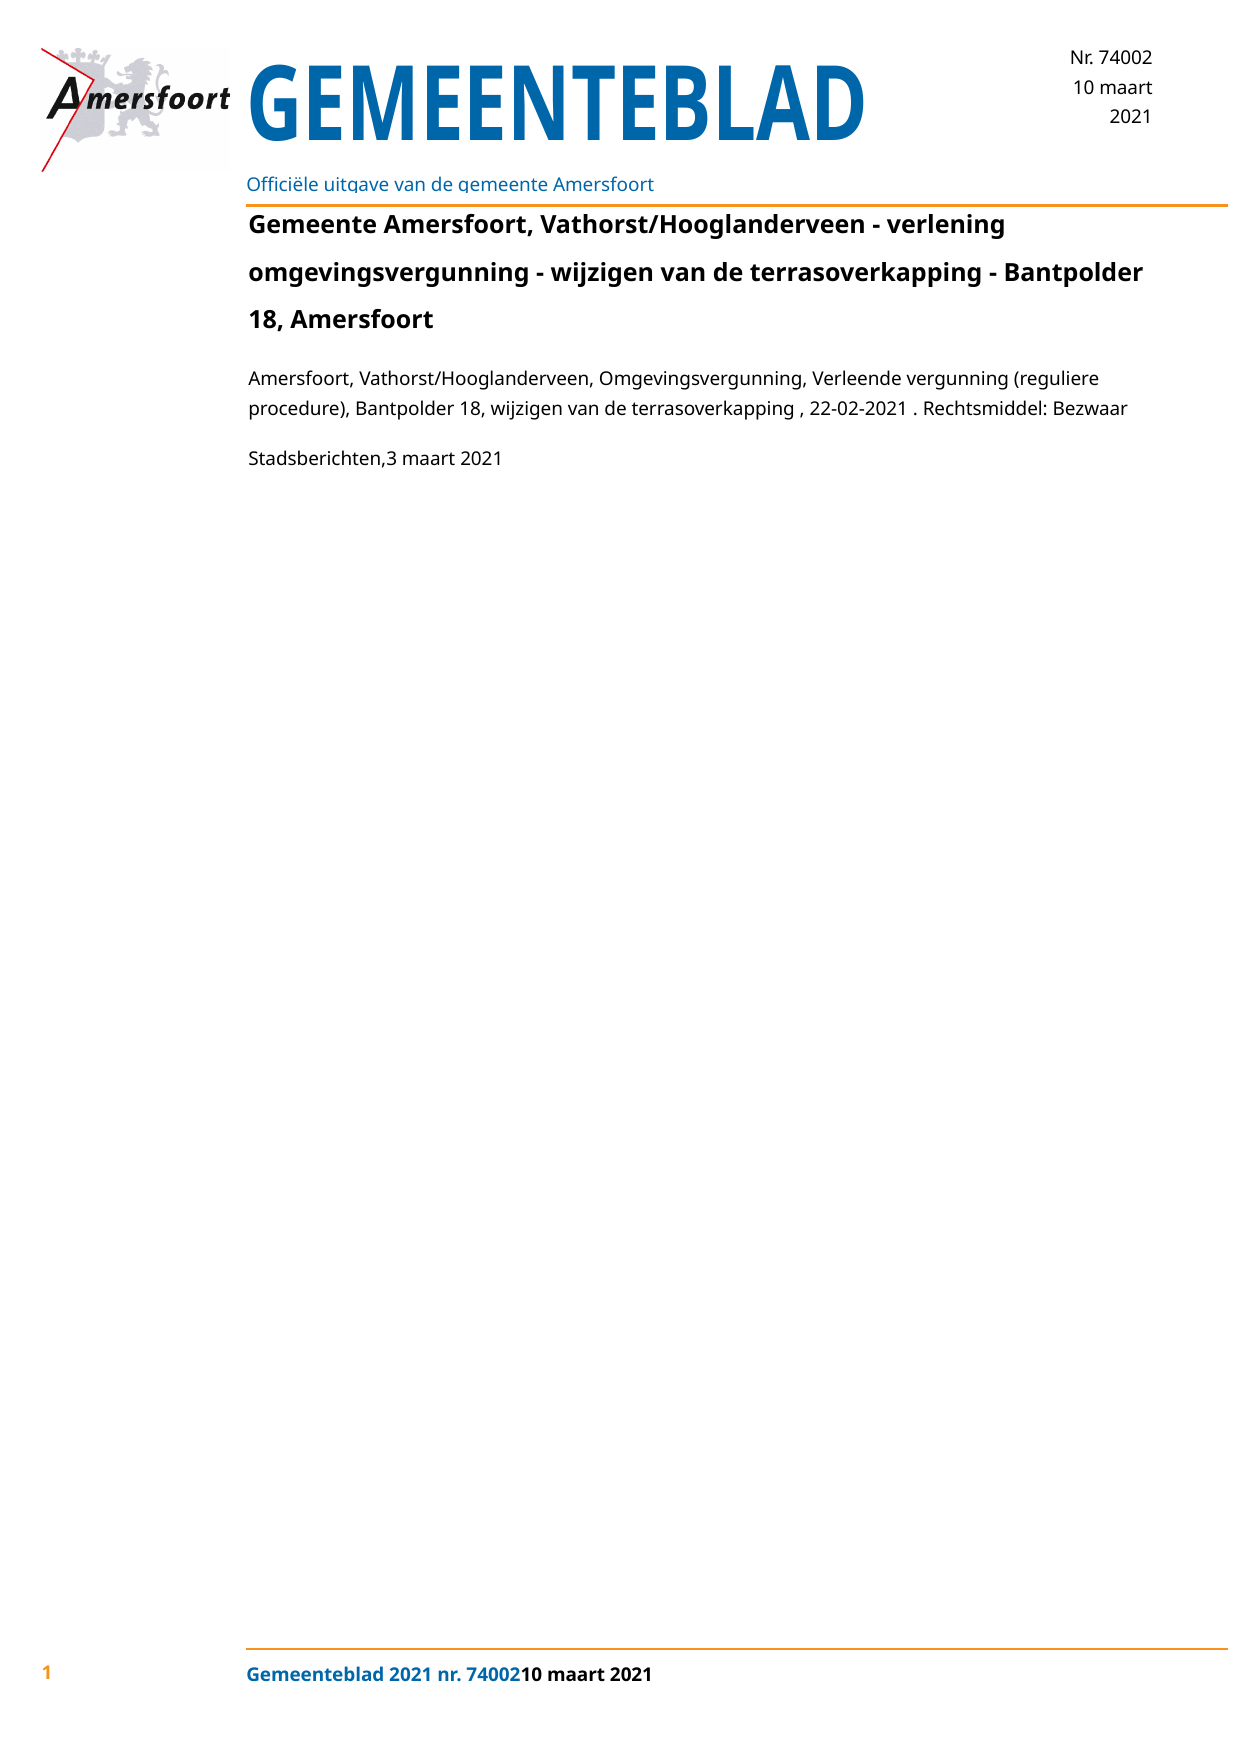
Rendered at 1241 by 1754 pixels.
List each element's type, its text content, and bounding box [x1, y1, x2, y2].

text Stadsberichten,3 maart 2021 [248, 446, 1152, 471]
text Amersfoort, Vathorst/Hooglanderveen, Omgevingsvergunning, Verleende vergunning (reguliere procedure), Bantpolder 18, wijzigen van de terrasoverkapping , 22-02-2021 . Rechtsmiddel: Bezwaar [248, 366, 1152, 421]
picture [41, 47, 231, 172]
text Gemeente Amersfoort, Vathorst/Hooglanderveen - verlening omgevingsvergunning - wijzigen van de terrasoverkapping - Bantpolder 18, Amersfoort [248, 207, 1152, 336]
